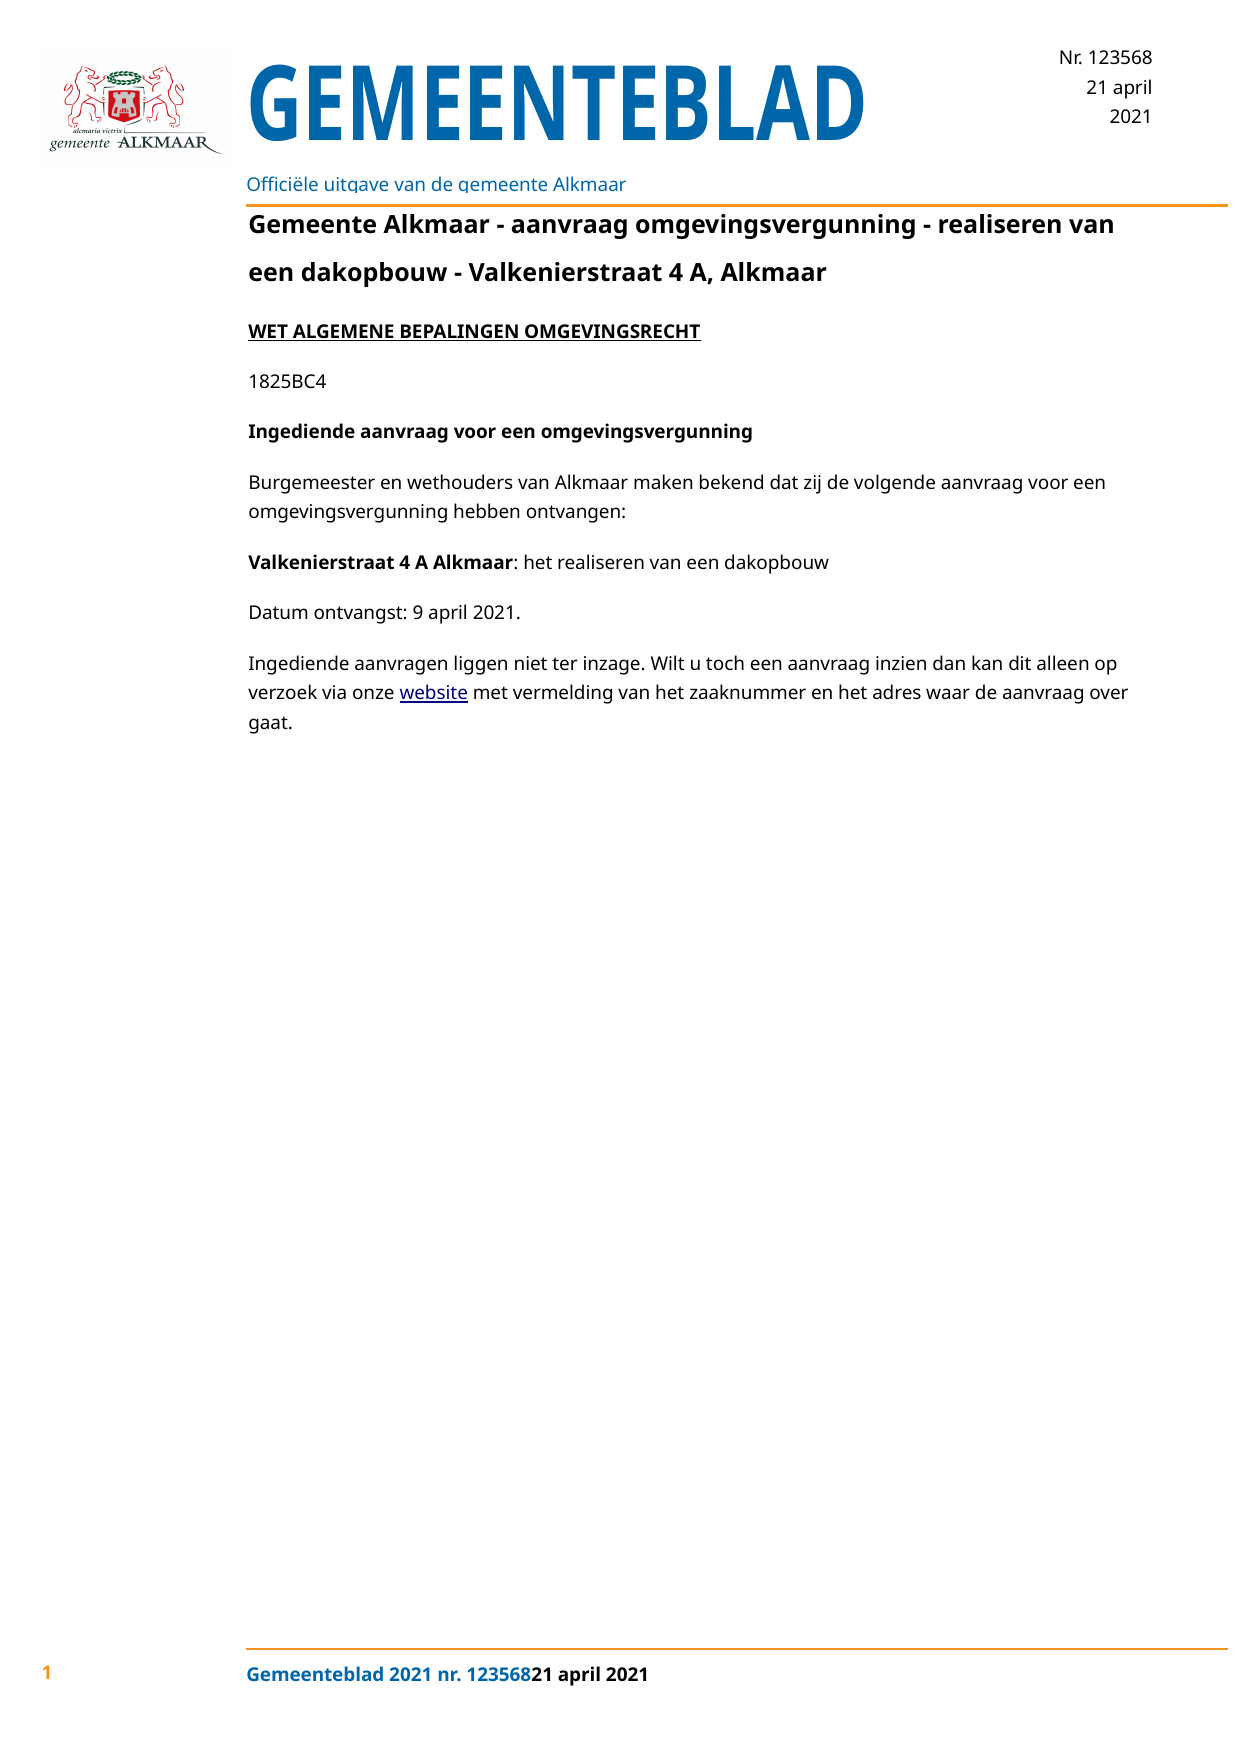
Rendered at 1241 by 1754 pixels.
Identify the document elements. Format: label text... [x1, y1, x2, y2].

picture [41, 47, 231, 172]
text Burgemeester en wethouders van Alkmaar maken bekend dat zij de volgende aanvraag voor een omgevingsvergunning hebben ontvangen: [248, 469, 1152, 524]
text Ingediende aanvragen liggen niet ter inzage. Wilt u toch een aanvraag inzien dan kan dit alleen op verzoek via onze website met vermelding van het zaaknummer en het adres waar de aanvraag over gaat. [248, 650, 1152, 735]
text Ingediende aanvraag voor een omgevingsvergunning [248, 419, 1152, 444]
text Valkenierstraat 4 A Alkmaar: het realiseren van een dakopbouw [248, 549, 1152, 575]
text 1825BC4 [248, 368, 1152, 394]
text WET ALGEMENE BEPALINGEN OMGEVINGSRECHT [248, 318, 1152, 344]
text Datum ontvangst: 9 april 2021. [248, 599, 1152, 625]
text Gemeente Alkmaar - aanvraag omgevingsvergunning - realiseren van een dakopbouw - Valkenierstraat 4 A, Alkmaar [248, 207, 1152, 288]
